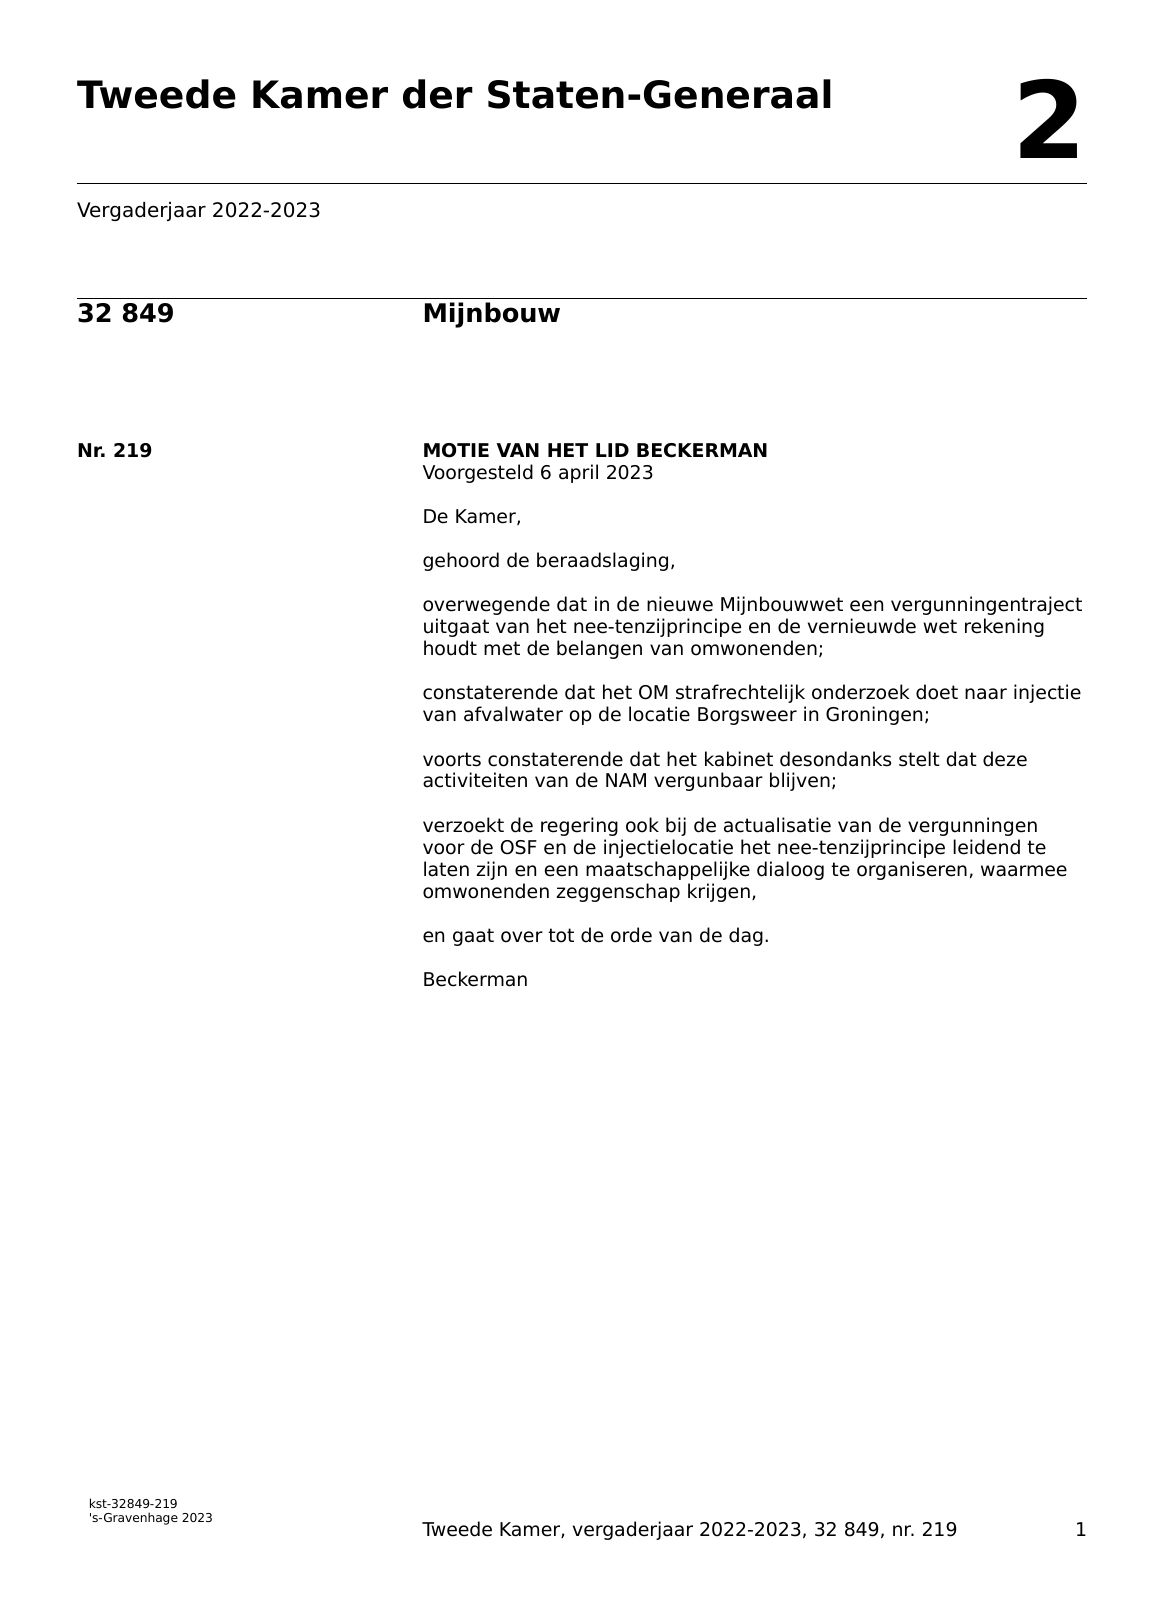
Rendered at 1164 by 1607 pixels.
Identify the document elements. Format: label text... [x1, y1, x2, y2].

text gehoord de beraadslaging, [422, 550, 1087, 572]
text en gaat over tot de orde van de dag. [422, 925, 1087, 947]
text overwegende dat in de nieuwe Mijnbouwwet een vergunningentraject uitgaat van het nee-tenzijprincipe en de vernieuwde wet rekening houdt met de belangen van omwonenden; [422, 594, 1087, 660]
text kst-32849-219 [88, 1497, 323, 1511]
table_header 2 [886, 59, 1087, 183]
table_cell Vergaderjaar 2022-2023 [77, 184, 1087, 298]
subtitle 32 849 Mijnbouw [77, 299, 1087, 329]
text 's-Gravenhage 2023 [88, 1511, 323, 1525]
text verzoekt de regering ook bij de actualisatie van de vergunningen voor de OSF en de injectielocatie het nee-tenzijprincipe leidend te laten zijn en een maatschappelijke dialoog te organiseren, waarmee omwonenden zeggenschap krijgen, [422, 814, 1087, 902]
subtitle Nr. 219 MOTIE VAN HET LID BECKERMAN [77, 440, 1087, 462]
table_header Tweede Kamer der Staten-Generaal [77, 59, 886, 183]
text De Kamer, [422, 506, 1087, 528]
text constaterende dat het OM strafrechtelijk onderzoek doet naar injectie van afvalwater op de locatie Borgsweer in Groningen; [422, 682, 1087, 726]
text Beckerman [422, 969, 1087, 991]
text Voorgesteld 6 april 2023 [422, 462, 1087, 484]
text voorts constaterende dat het kabinet desondanks stelt dat deze activiteiten van de NAM vergunbaar blijven; [422, 748, 1087, 792]
